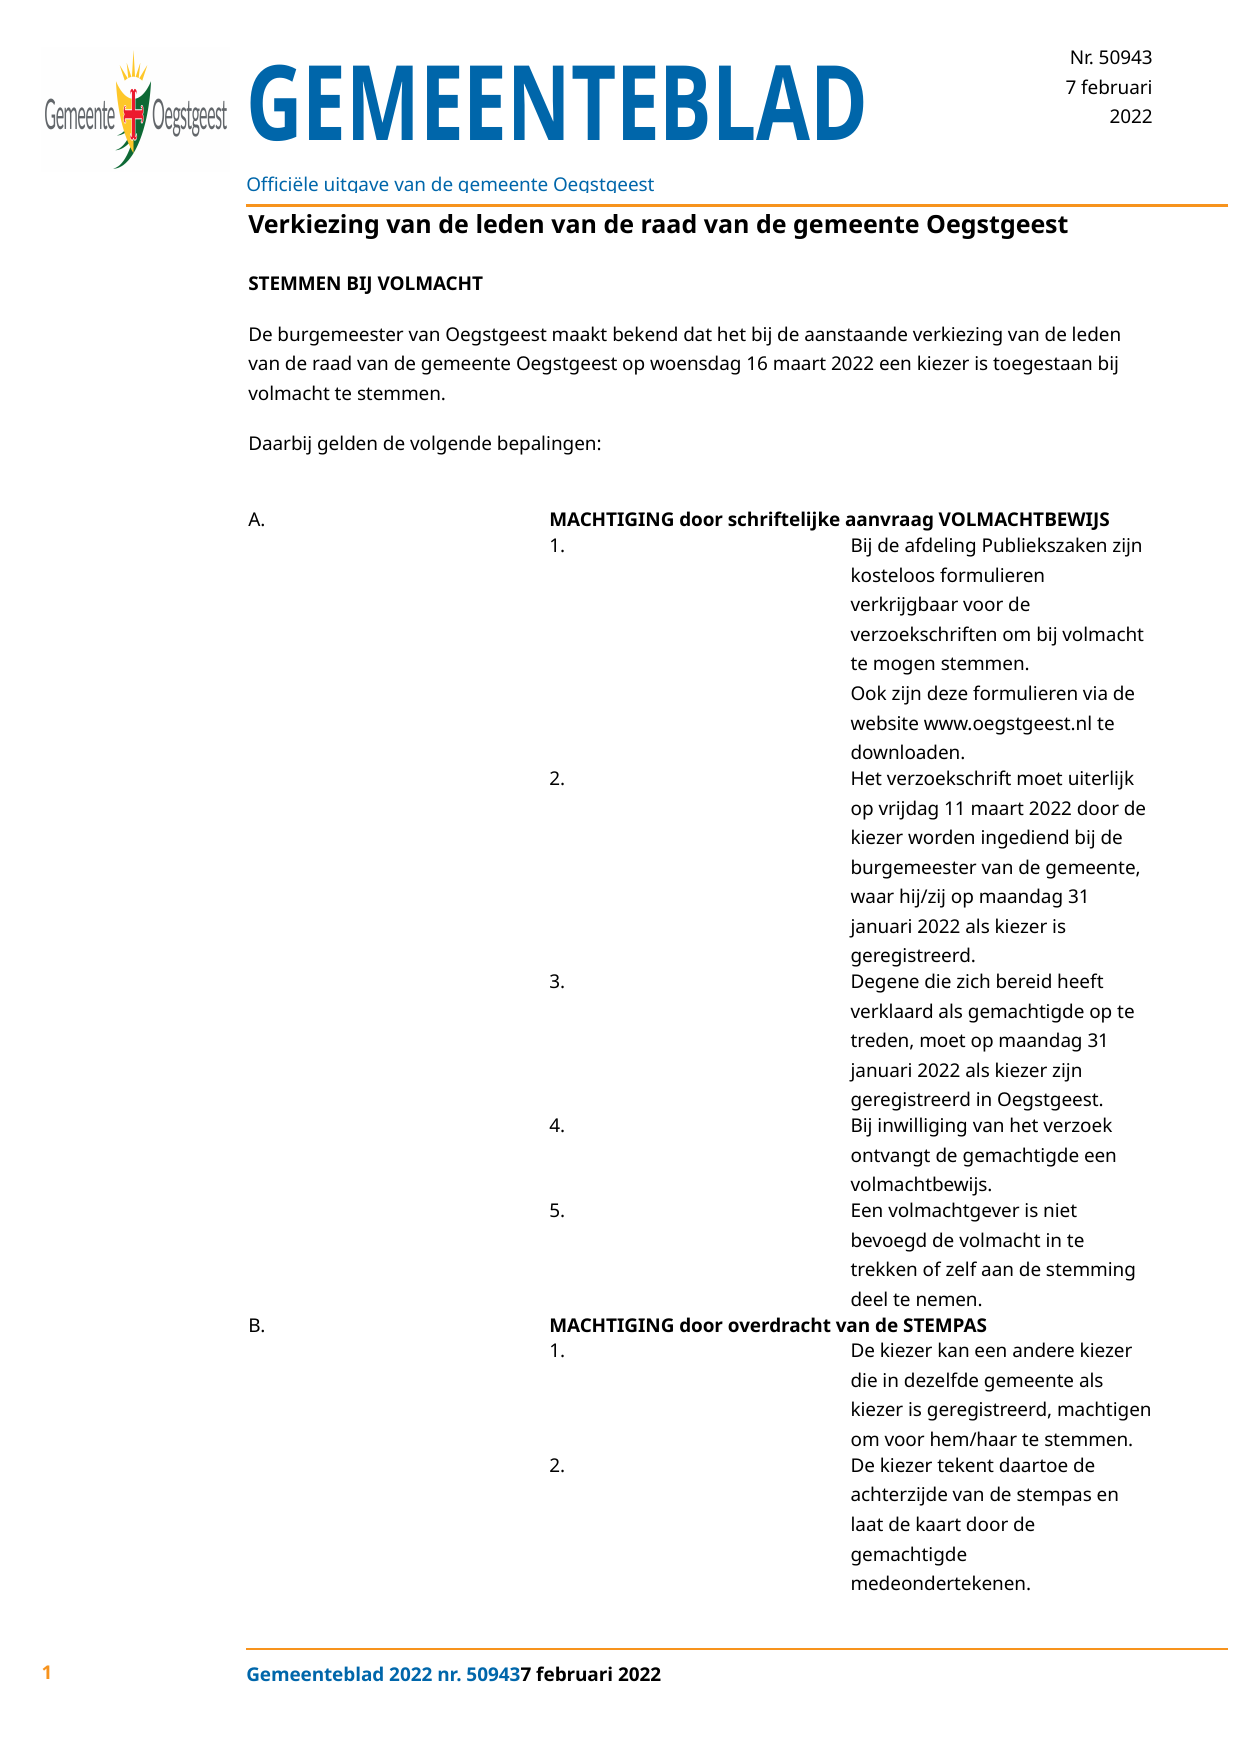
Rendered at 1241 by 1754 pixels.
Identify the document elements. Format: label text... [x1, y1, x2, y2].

table_cell Bij de afdeling Publiekszaken zijn kosteloos formulieren verkrijgbaar voor de verzoekschriften om bij volmacht te mogen stemmen. Ook zijn deze formulieren via de website www.oegstgeest.nl te downloaden. [850, 532, 1152, 765]
text De burgemeester van Oegstgeest maakt bekend dat het bij de aanstaande verkiezing van de leden van de raad van de gemeente Oegstgeest op woensdag 16 maart 2022 een kiezer is toegestaan bij volmacht te stemmen. [248, 321, 1152, 406]
table_cell [248, 532, 549, 765]
table_cell MACHTIGING door schriftelijke aanvraag VOLMACHTBEWIJS [549, 507, 1152, 532]
table_cell De kiezer tekent daartoe de achterzijde van de stempas en laat de kaart door de gemachtigde medeondertekenen. [850, 1452, 1152, 1596]
table_cell [248, 1338, 549, 1452]
text Daarbij gelden de volgende bepalingen: [248, 430, 1152, 456]
table_cell 5. [549, 1197, 850, 1312]
table_cell Bij inwilliging van het verzoek ontvangt de gemachtigde een volmachtbewijs. [850, 1113, 1152, 1197]
table_cell 4. [549, 1113, 850, 1197]
table_header [248, 481, 549, 507]
table_cell 1. [549, 532, 850, 765]
table_header [850, 481, 1152, 507]
table_cell B. [248, 1312, 549, 1337]
table_cell [248, 1452, 549, 1596]
picture [41, 47, 231, 172]
table_header [549, 481, 850, 507]
text STEMMEN BIJ VOLMACHT [248, 270, 1152, 296]
table_cell 2. [549, 765, 850, 968]
table_cell MACHTIGING door overdracht van de STEMPAS [549, 1312, 1152, 1337]
table_cell De kiezer kan een andere kiezer die in dezelfde gemeente als kiezer is geregistreerd, machtigen om voor hem/haar te stemmen. [850, 1338, 1152, 1452]
table_cell Het verzoekschrift moet uiterlijk op vrijdag 11 maart 2022 door de kiezer worden ingediend bij de burgemeester van de gemeente, waar hij/zij op maandag 31 januari 2022 als kiezer is geregistreerd. [850, 765, 1152, 968]
text Verkiezing van de leden van de raad van de gemeente Oegstgeest [248, 207, 1152, 241]
table_cell Een volmachtgever is niet bevoegd de volmacht in te trekken of zelf aan de stemming deel te nemen. [850, 1197, 1152, 1312]
table_cell [248, 968, 549, 1112]
table_cell [248, 765, 549, 968]
table_cell 1. [549, 1338, 850, 1452]
table_cell [248, 1113, 549, 1197]
table_cell Degene die zich bereid heeft verklaard als gemachtigde op te treden, moet op maandag 31 januari 2022 als kiezer zijn geregistreerd in Oegstgeest. [850, 968, 1152, 1112]
table_cell 3. [549, 968, 850, 1112]
table_cell 2. [549, 1452, 850, 1596]
table_cell A. [248, 507, 549, 532]
table_cell [248, 1197, 549, 1312]
